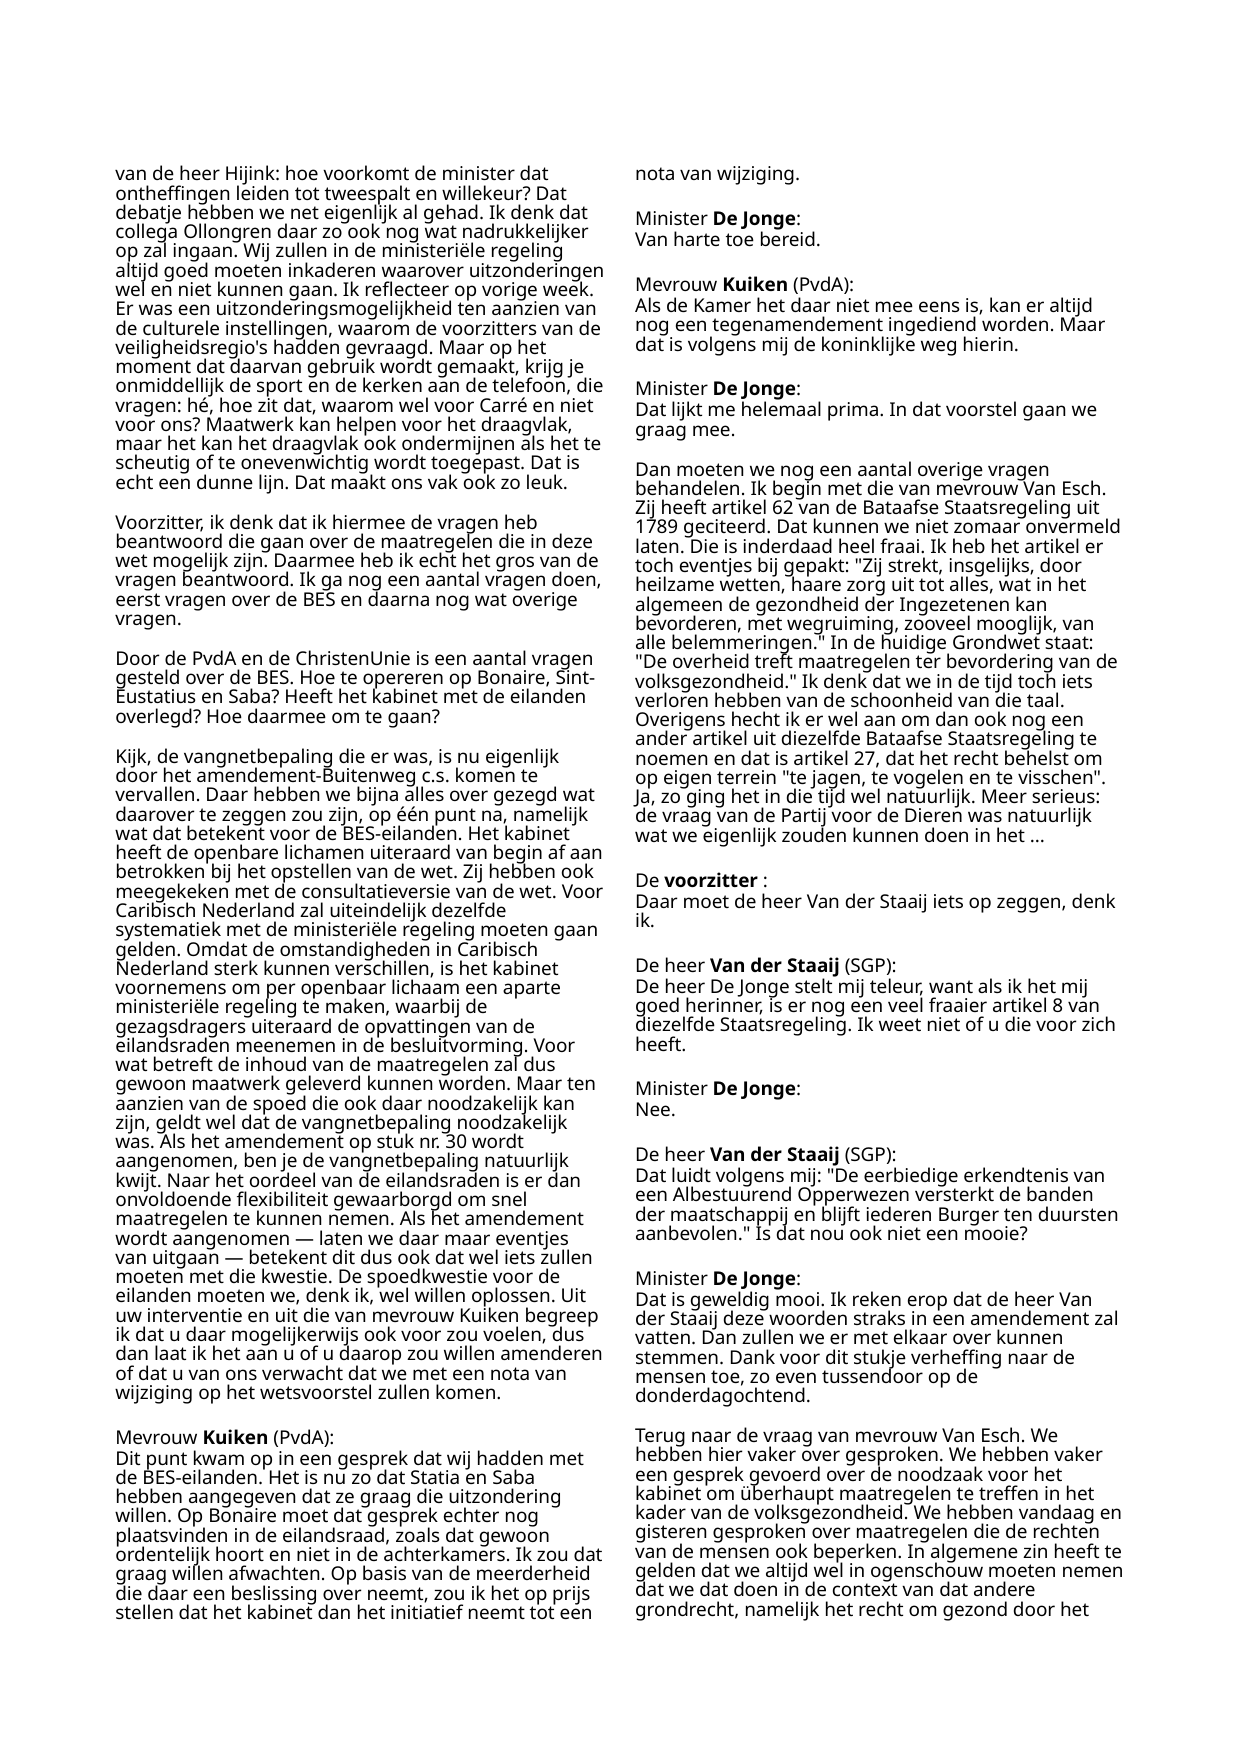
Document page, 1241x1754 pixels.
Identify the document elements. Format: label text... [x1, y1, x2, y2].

text Nee. [635, 1101, 1125, 1121]
text Daar moet de heer Van der Staaij iets op zeggen, denk ik. [635, 893, 1125, 931]
text Voorzitter, ik denk dat ik hiermee de vragen heb beantwoord die gaan over de maatregelen die in deze wet mogelijk zijn. Daarmee heb ik echt het gros van de vragen beantwoord. Ik ga nog een aantal vragen doen, eerst vragen over de BES en daarna nog wat overige vragen. [115, 514, 605, 629]
text Minister De Jonge: [635, 1076, 1125, 1101]
text Door de PvdA en de ChristenUnie is een aantal vragen gesteld over de BES. Hoe te opereren op Bonaire, Sint-Eustatius en Saba? Heeft het kabinet met de eilanden overlegd? Hoe daarmee om te gaan? [115, 650, 605, 727]
text Terug naar de vraag van mevrouw Van Esch. We hebben hier vaker over gesproken. We hebben vaker een gesprek gevoerd over de noodzaak voor het kabinet om überhaupt maatregelen te treffen in het kader van de volksgezondheid. We hebben vandaag en gisteren gesproken over maatregelen die de rechten van de mensen ook beperken. In algemene zin heeft te gelden dat we altijd wel in ogenschouw moeten nemen dat we dat doen in de context van dat andere grondrecht, namelijk het recht om gezond door het [635, 1427, 1125, 1620]
text Mevrouw Kuiken (PvdA): [635, 271, 1125, 297]
text Minister De Jonge: [635, 1265, 1125, 1291]
text Dit punt kwam op in een gesprek dat wij hadden met de BES-eilanden. Het is nu zo dat Statia en Saba hebben aangegeven dat ze graag die uitzondering willen. Op Bonaire moet dat gesprek echter nog plaatsvinden in de eilandsraad, zoals dat gewoon ordentelijk hoort en niet in de achterkamers. Ik zou dat graag willen afwachten. Op basis van de meerderheid die daar een beslissing over neemt, zou ik het op prijs stellen dat het kabinet dan het initiatief neemt tot een [115, 1449, 605, 1623]
text Dat is geweldig mooi. Ik reken erop dat de heer Van der Staaij deze woorden straks in een amendement zal vatten. Dan zullen we er met elkaar over kunnen stemmen. Dank voor dit stukje verheffing naar de mensen toe, zo even tussendoor op de donderdagochtend. [635, 1291, 1125, 1406]
text Dat lijkt me helemaal prima. In dat voorstel gaan we graag mee. [635, 401, 1125, 440]
text nota van wijziging. [635, 165, 1125, 184]
text Als de Kamer het daar niet mee eens is, kan er altijd nog een tegenamendement ingediend worden. Maar dat is volgens mij de koninklijke weg hierin. [635, 297, 1125, 355]
text De heer De Jonge stelt mij teleur, want als ik het mij goed herinner, is er nog een veel fraaier artikel 8 van diezelfde Staatsregeling. Ik weet niet of u die voor zich heeft. [635, 978, 1125, 1055]
text Dat luidt volgens mij: "De eerbiedige erkendtenis van een Albestuurend Opperwezen versterkt de banden der maatschappij en blijft iederen Burger ten duursten aanbevolen." Is dat nou ook niet een mooie? [635, 1167, 1125, 1244]
text Mevrouw Kuiken (PvdA): [115, 1424, 605, 1449]
text De heer Van der Staaij (SGP): [635, 952, 1125, 978]
text Minister De Jonge: [635, 376, 1125, 401]
text Minister De Jonge: [635, 205, 1125, 231]
text van de heer Hijink: hoe voorkomt de minister dat ontheffingen leiden tot tweespalt en willekeur? Dat debatje hebben we net eigenlijk al gehad. Ik denk dat collega Ollongren daar zo ook nog wat nadrukkelijker op zal ingaan. Wij zullen in de ministeriële regeling altijd goed moeten inkaderen waarover uitzonderingen wel en niet kunnen gaan. Ik reflecteer op vorige week. Er was een uitzonderingsmogelijkheid ten aanzien van de culturele instellingen, waarom de voorzitters van de veiligheidsregio's hadden gevraagd. Maar op het moment dat daarvan gebruik wordt gemaakt, krijg je onmiddellijk de sport en de kerken aan de telefoon, die vragen: hé, hoe zit dat, waarom wel voor Carré en niet voor ons? Maatwerk kan helpen voor het draagvlak, maar het kan het draagvlak ook ondermijnen als het te scheutig of te onevenwichtig wordt toegepast. Dat is echt een dunne lijn. Dat maakt ons vak ook zo leuk. [115, 165, 605, 493]
text Kijk, de vangnetbepaling die er was, is nu eigenlijk door het amendement-Buitenweg c.s. komen te vervallen. Daar hebben we bijna alles over gezegd wat daarover te zeggen zou zijn, op één punt na, namelijk wat dat betekent voor de BES-eilanden. Het kabinet heeft de openbare lichamen uiteraard van begin af aan betrokken bij het opstellen van de wet. Zij hebben ook meegekeken met de consultatieversie van de wet. Voor Caribisch Nederland zal uiteindelijk dezelfde systematiek met de ministeriële regeling moeten gaan gelden. Omdat de omstandigheden in Caribisch Nederland sterk kunnen verschillen, is het kabinet voornemens om per openbaar lichaam een aparte ministeriële regeling te maken, waarbij de gezagsdragers uiteraard de opvattingen van de eilandsraden meenemen in de besluitvorming. Voor wat betreft de inhoud van de maatregelen zal dus gewoon maatwerk geleverd kunnen worden. Maar ten aanzien van de spoed die ook daar noodzakelijk kan zijn, geldt wel dat de vangnetbepaling noodzakelijk was. Als het amendement op stuk nr. 30 wordt aangenomen, ben je de vangnetbepaling natuurlijk kwijt. Naar het oordeel van de eilandsraden is er dan onvoldoende flexibiliteit gewaarborgd om snel maatregelen te kunnen nemen. Als het amendement wordt aangenomen — laten we daar maar eventjes van uitgaan — betekent dit dus ook dat wel iets zullen moeten met die kwestie. De spoedkwestie voor de eilanden moeten we, denk ik, wel willen oplossen. Uit uw interventie en uit die van mevrouw Kuiken begreep ik dat u daar mogelijkerwijs ook voor zou voelen, dus dan laat ik het aan u of u daarop zou willen amenderen of dat u van ons verwacht dat we met een nota van wijziging op het wetsvoorstel zullen komen. [115, 748, 605, 1403]
text Van harte toe bereid. [635, 231, 1125, 250]
text Dan moeten we nog een aantal overige vragen behandelen. Ik begin met die van mevrouw Van Esch. Zij heeft artikel 62 van de Bataafse Staatsregeling uit 1789 geciteerd. Dat kunnen we niet zomaar onvermeld laten. Die is inderdaad heel fraai. Ik heb het artikel er toch eventjes bij gepakt: "Zij strekt, insgelijks, door heilzame wetten, haare zorg uit tot alles, wat in het algemeen de gezondheid der Ingezetenen kan bevorderen, met wegruiming, zooveel mooglijk, van alle belemmeringen." In de huidige Grondwet staat: "De overheid treft maatregelen ter bevordering van de volksgezondheid." Ik denk dat we in de tijd toch iets verloren hebben van de schoonheid van die taal. Overigens hecht ik er wel aan om dan ook nog een ander artikel uit diezelfde Bataafse Staatsregeling te noemen en dat is artikel 27, dat het recht behelst om op eigen terrein "te jagen, te vogelen en te visschen". Ja, zo ging het in die tijd wel natuurlijk. Meer serieus: de vraag van de Partij voor de Dieren was natuurlijk wat we eigenlijk zouden kunnen doen in het ... [635, 461, 1125, 846]
text De voorzitter : [635, 867, 1125, 893]
text De heer Van der Staaij (SGP): [635, 1141, 1125, 1167]
